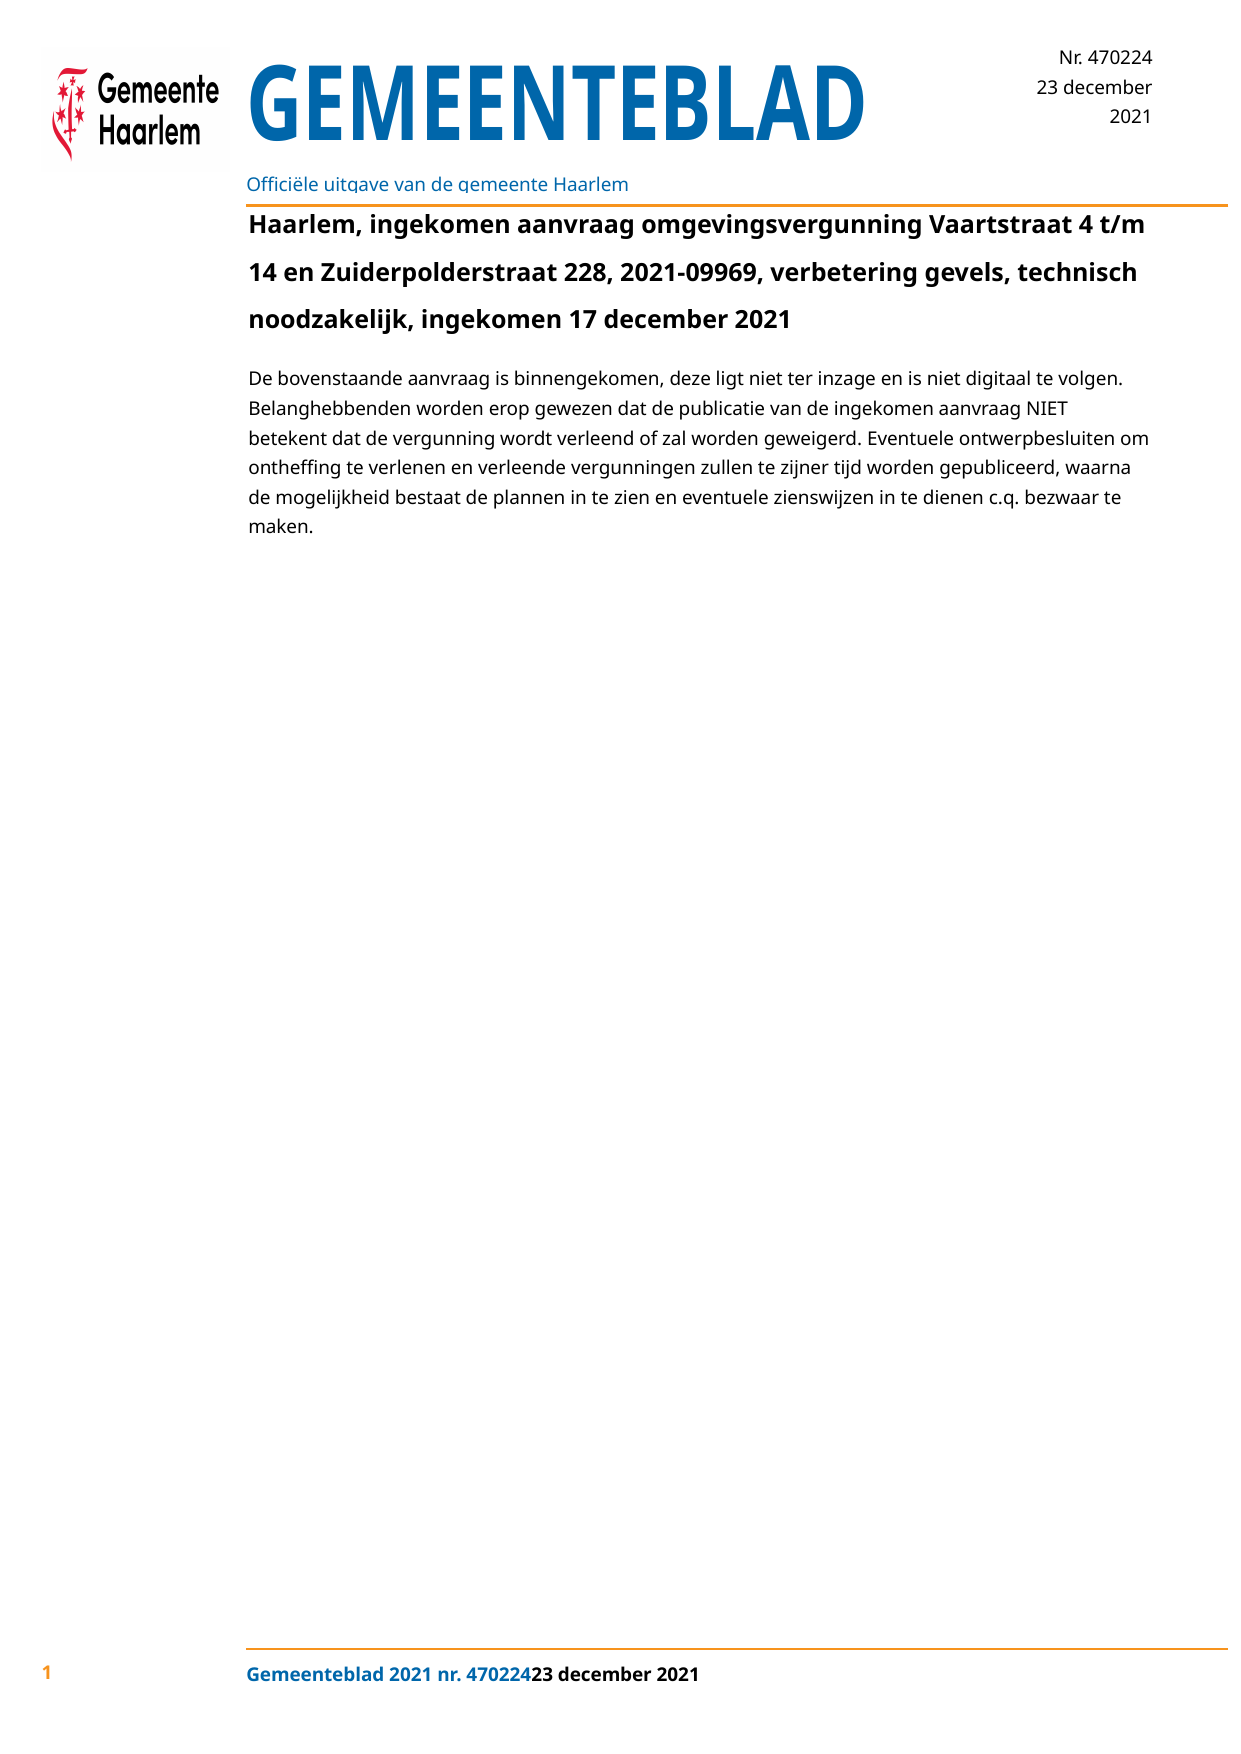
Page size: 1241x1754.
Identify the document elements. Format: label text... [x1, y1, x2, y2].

text De bovenstaande aanvraag is binnengekomen, deze ligt niet ter inzage en is niet digitaal te volgen. Belanghebbenden worden erop gewezen dat de publicatie van de ingekomen aanvraag NIET betekent dat de vergunning wordt verleend of zal worden geweigerd. Eventuele ontwerpbesluiten om ontheffing te verlenen en verleende vergunningen zullen te zijner tijd worden gepubliceerd, waarna de mogelijkheid bestaat de plannen in te zien en eventuele zienswijzen in te dienen c.q. bezwaar te maken. [248, 366, 1152, 539]
text Haarlem, ingekomen aanvraag omgevingsvergunning Vaartstraat 4 t/m 14 en Zuiderpolderstraat 228, 2021-09969, verbetering gevels, technisch noodzakelijk, ingekomen 17 december 2021 [248, 207, 1152, 336]
picture [41, 47, 231, 172]
